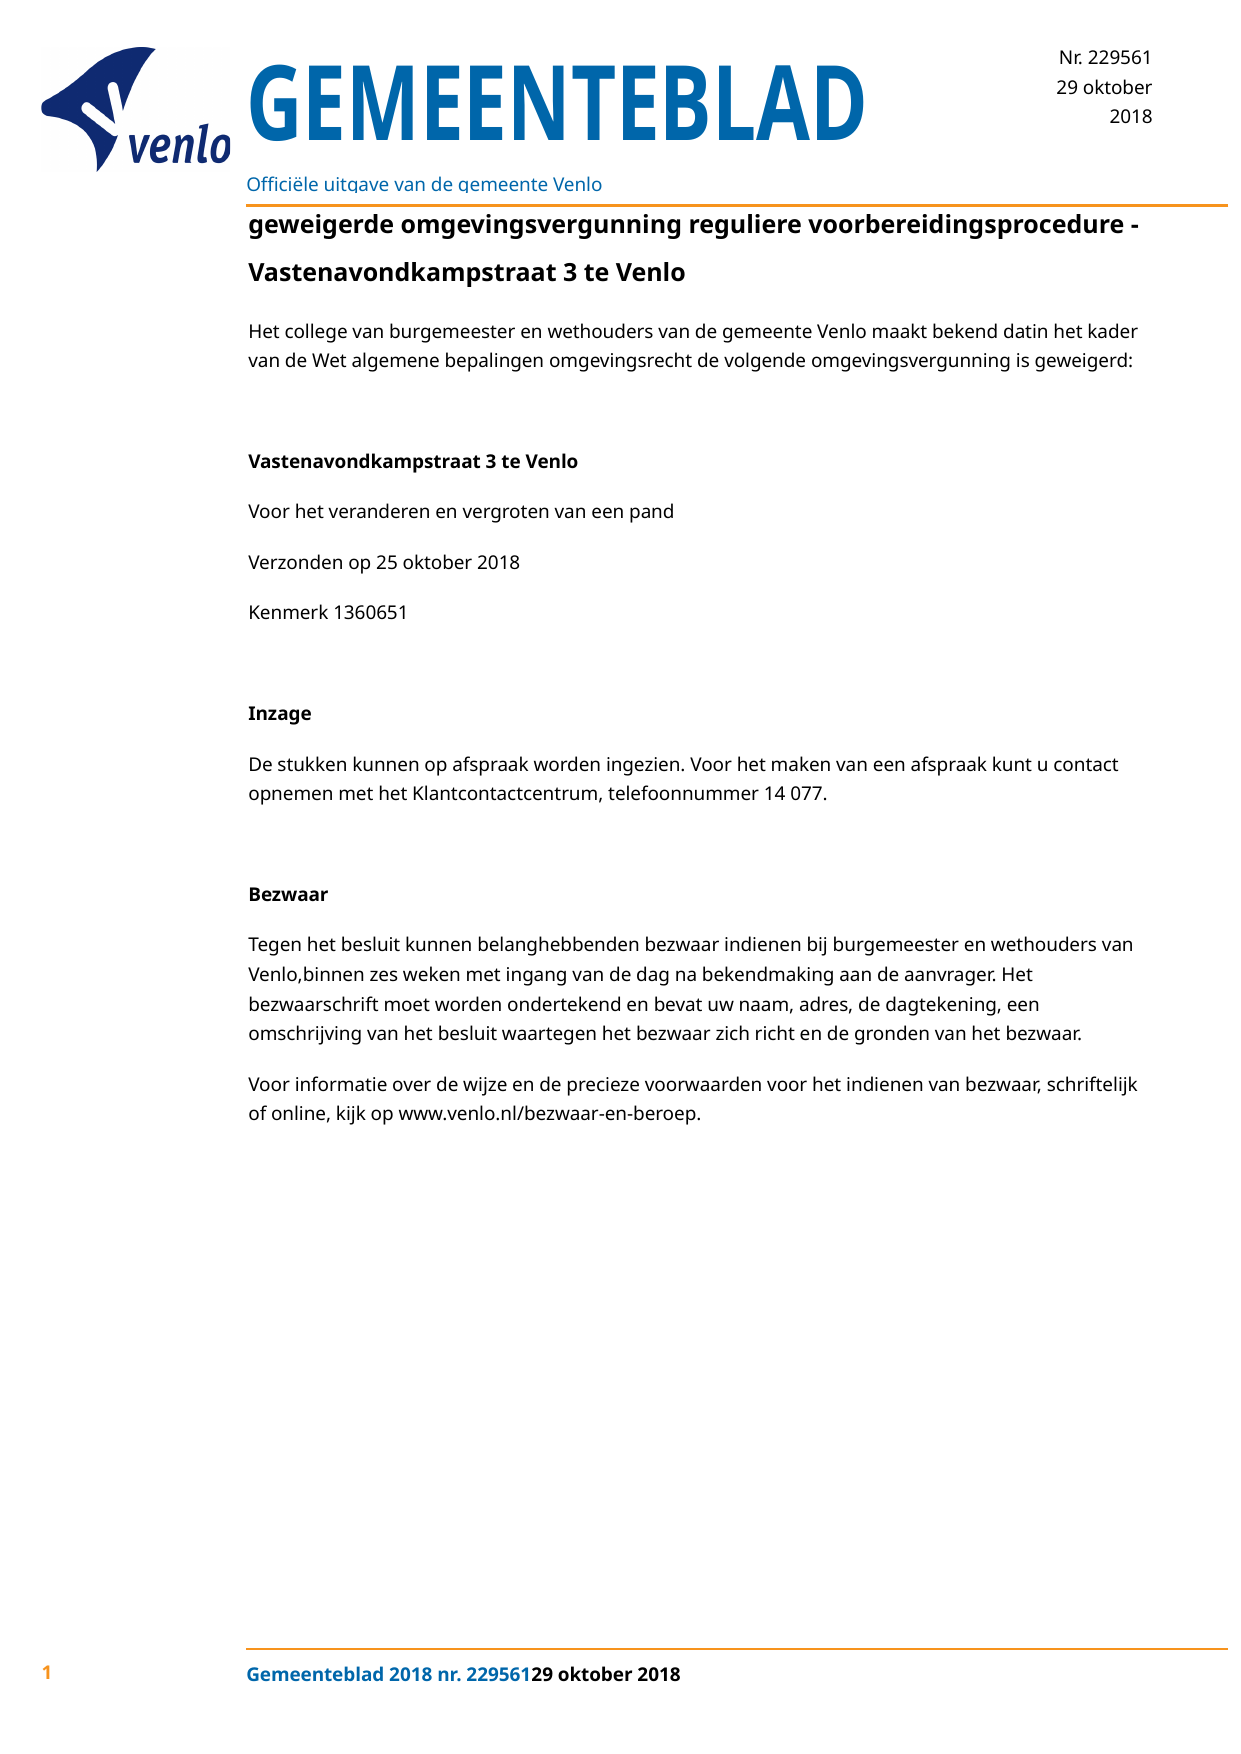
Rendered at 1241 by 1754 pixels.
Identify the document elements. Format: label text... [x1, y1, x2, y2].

text Tegen het besluit kunnen belanghebbenden bezwaar indienen bij burgemeester en wethouders van Venlo,binnen zes weken met ingang van de dag na bekendmaking aan de aanvrager. Het bezwaarschrift moet worden ondertekend en bevat uw naam, adres, de dagtekening, een omschrijving van het besluit waartegen het bezwaar zich richt en de gronden van het bezwaar. [248, 932, 1152, 1046]
text Voor informatie over de wijze en de precieze voorwaarden voor het indienen van bezwaar, schriftelijk of online, kijk op www.venlo.nl/bezwaar-en-beroep. [248, 1071, 1152, 1126]
text geweigerde omgevingsvergunning reguliere voorbereidingsprocedure - Vastenavondkampstraat 3 te Venlo [248, 207, 1152, 288]
text Het college van burgemeester en wethouders van de gemeente Venlo maakt bekend datin het kader van de Wet algemene bepalingen omgevingsrecht de volgende omgevingsvergunning is geweigerd: [248, 318, 1152, 373]
text Voor het veranderen en vergroten van een pand [248, 499, 1152, 524]
text Verzonden op 25 oktober 2018 [248, 549, 1152, 575]
text De stukken kunnen op afspraak worden ingezien. Voor het maken van een afspraak kunt u contact opnemen met het Klantcontactcentrum, telefoonnummer 14 077. [248, 751, 1152, 806]
text Bezwaar [248, 881, 1152, 907]
text Kenmerk 1360651 [248, 599, 1152, 625]
picture [41, 47, 231, 172]
text Inzage [248, 700, 1152, 726]
text Vastenavondkampstraat 3 te Venlo [248, 448, 1152, 474]
